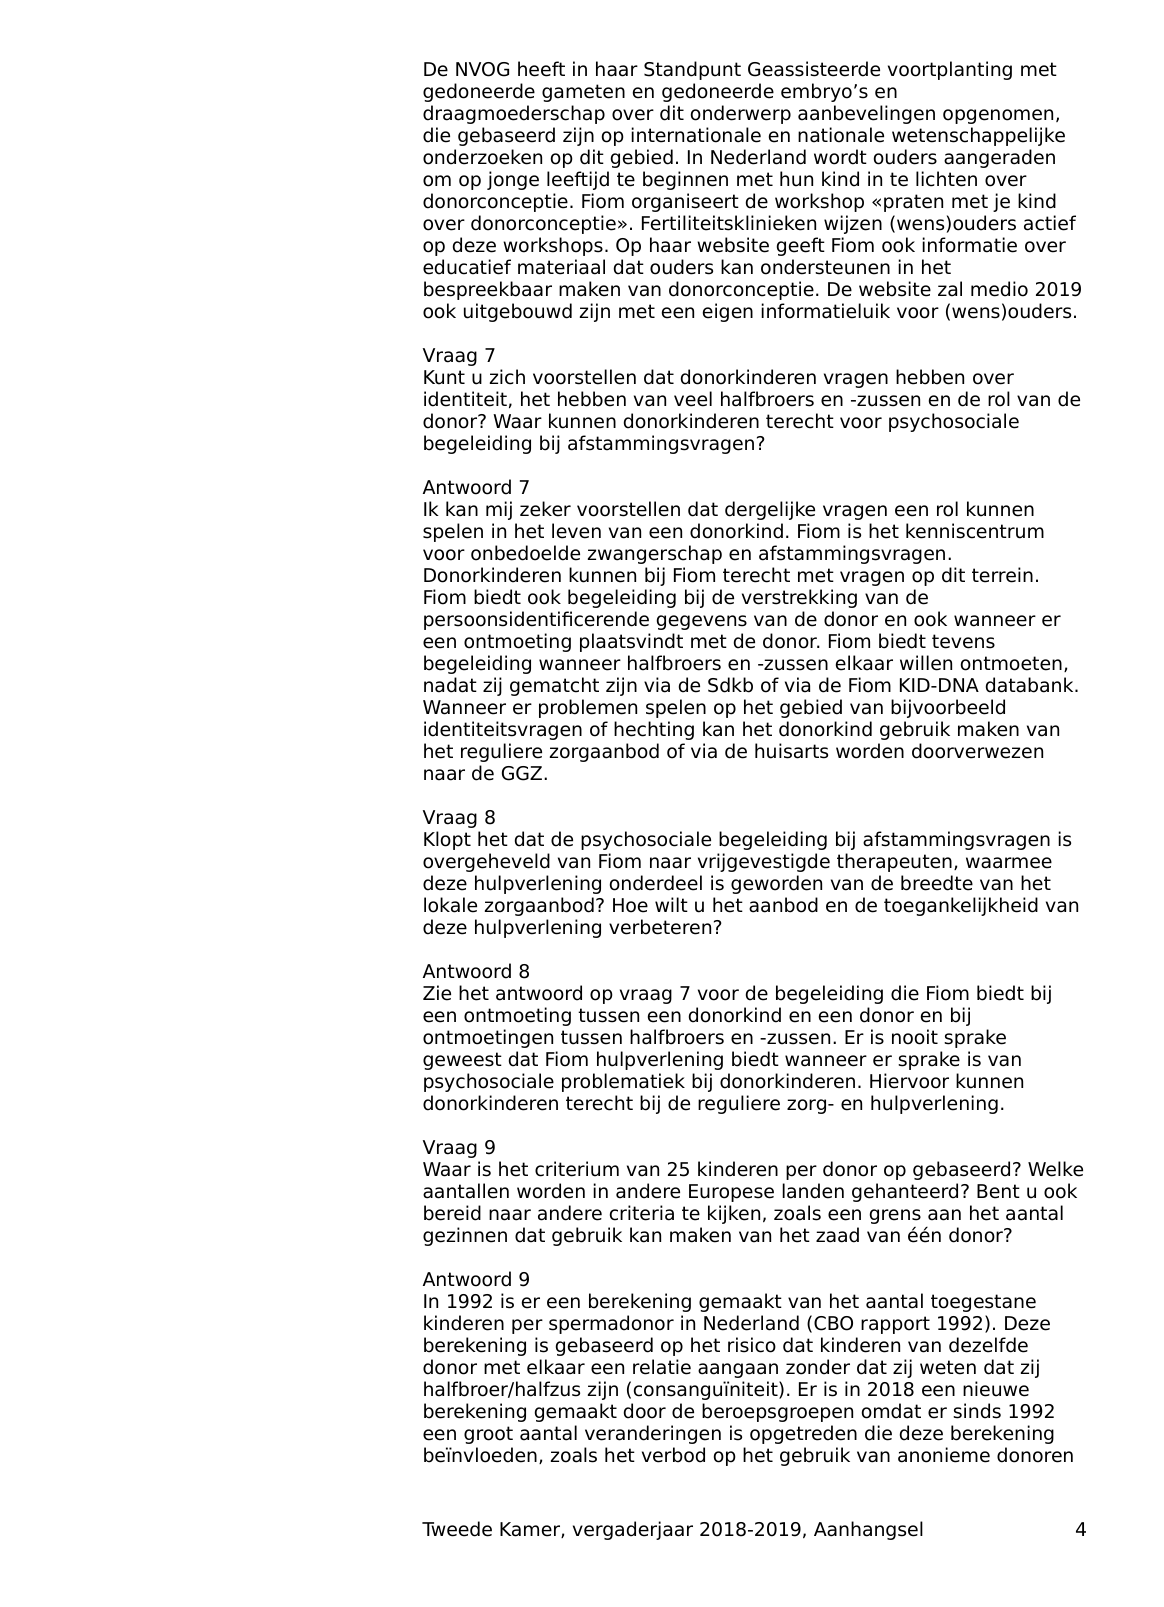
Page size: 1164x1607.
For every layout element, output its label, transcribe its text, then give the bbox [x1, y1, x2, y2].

text Vraag 7 [422, 345, 1087, 367]
text Antwoord 9 [422, 1269, 1087, 1291]
text Vraag 8 [422, 807, 1087, 829]
text Vraag 9 [422, 1137, 1087, 1159]
text Klopt het dat de psychosociale begeleiding bij afstammingsvragen is overgeheveld van Fiom naar vrijgevestigde therapeuten, waarmee deze hulpverlening onderdeel is geworden van de breedte van het lokale zorgaanbod? Hoe wilt u het aanbod en de toegankelijkheid van deze hulpverlening verbeteren? [422, 829, 1087, 939]
text De NVOG heeft in haar Standpunt Geassisteerde voortplanting met gedoneerde gameten en gedoneerde embryo’s en draagmoederschap over dit onderwerp aanbevelingen opgenomen, die gebaseerd zijn op internationale en nationale wetenschappelijke onderzoeken op dit gebied. In Nederland wordt ouders aangeraden om op jonge leeftijd te beginnen met hun kind in te lichten over donorconceptie. Fiom organiseert de workshop «praten met je kind over donorconceptie». Fertiliteitsklinieken wijzen (wens)ouders actief op deze workshops. Op haar website geeft Fiom ook informatie over educatief materiaal dat ouders kan ondersteunen in het bespreekbaar maken van donorconceptie. De website zal medio 2019 ook uitgebouwd zijn met een eigen informatieluik voor (wens)ouders. [422, 59, 1087, 323]
text Ik kan mij zeker voorstellen dat dergelijke vragen een rol kunnen spelen in het leven van een donorkind. Fiom is het kenniscentrum voor onbedoelde zwangerschap en afstammingsvragen. Donorkinderen kunnen bij Fiom terecht met vragen op dit terrein. Fiom biedt ook begeleiding bij de verstrekking van de persoonsidentificerende gegevens van de donor en ook wanneer er een ontmoeting plaatsvindt met de donor. Fiom biedt tevens begeleiding wanneer halfbroers en -zussen elkaar willen ontmoeten, nadat zij gematcht zijn via de Sdkb of via de Fiom KID-DNA databank. Wanneer er problemen spelen op het gebied van bijvoorbeeld identiteitsvragen of hechting kan het donorkind gebruik maken van het reguliere zorgaanbod of via de huisarts worden doorverwezen naar de GGZ. [422, 499, 1087, 785]
text Antwoord 7 [422, 477, 1087, 499]
text Antwoord 8 [422, 961, 1087, 983]
text Waar is het criterium van 25 kinderen per donor op gebaseerd? Welke aantallen worden in andere Europese landen gehanteerd? Bent u ook bereid naar andere criteria te kijken, zoals een grens aan het aantal gezinnen dat gebruik kan maken van het zaad van één donor? [422, 1159, 1087, 1247]
text Zie het antwoord op vraag 7 voor de begeleiding die Fiom biedt bij een ontmoeting tussen een donorkind en een donor en bij ontmoetingen tussen halfbroers en -zussen. Er is nooit sprake geweest dat Fiom hulpverlening biedt wanneer er sprake is van psychosociale problematiek bij donorkinderen. Hiervoor kunnen donorkinderen terecht bij de reguliere zorg- en hulpverlening. [422, 983, 1087, 1115]
text In 1992 is er een berekening gemaakt van het aantal toegestane kinderen per spermadonor in Nederland (CBO rapport 1992). Deze berekening is gebaseerd op het risico dat kinderen van dezelfde donor met elkaar een relatie aangaan zonder dat zij weten dat zij halfbroer/halfzus zijn (consanguïniteit). Er is in 2018 een nieuwe berekening gemaakt door de beroepsgroepen omdat er sinds 1992 een groot aantal veranderingen is opgetreden die deze berekening beïnvloeden, zoals het verbod op het gebruik van anonieme donoren [422, 1291, 1087, 1467]
text Kunt u zich voorstellen dat donorkinderen vragen hebben over identiteit, het hebben van veel halfbroers en -zussen en de rol van de donor? Waar kunnen donorkinderen terecht voor psychosociale begeleiding bij afstammingsvragen? [422, 367, 1087, 455]
